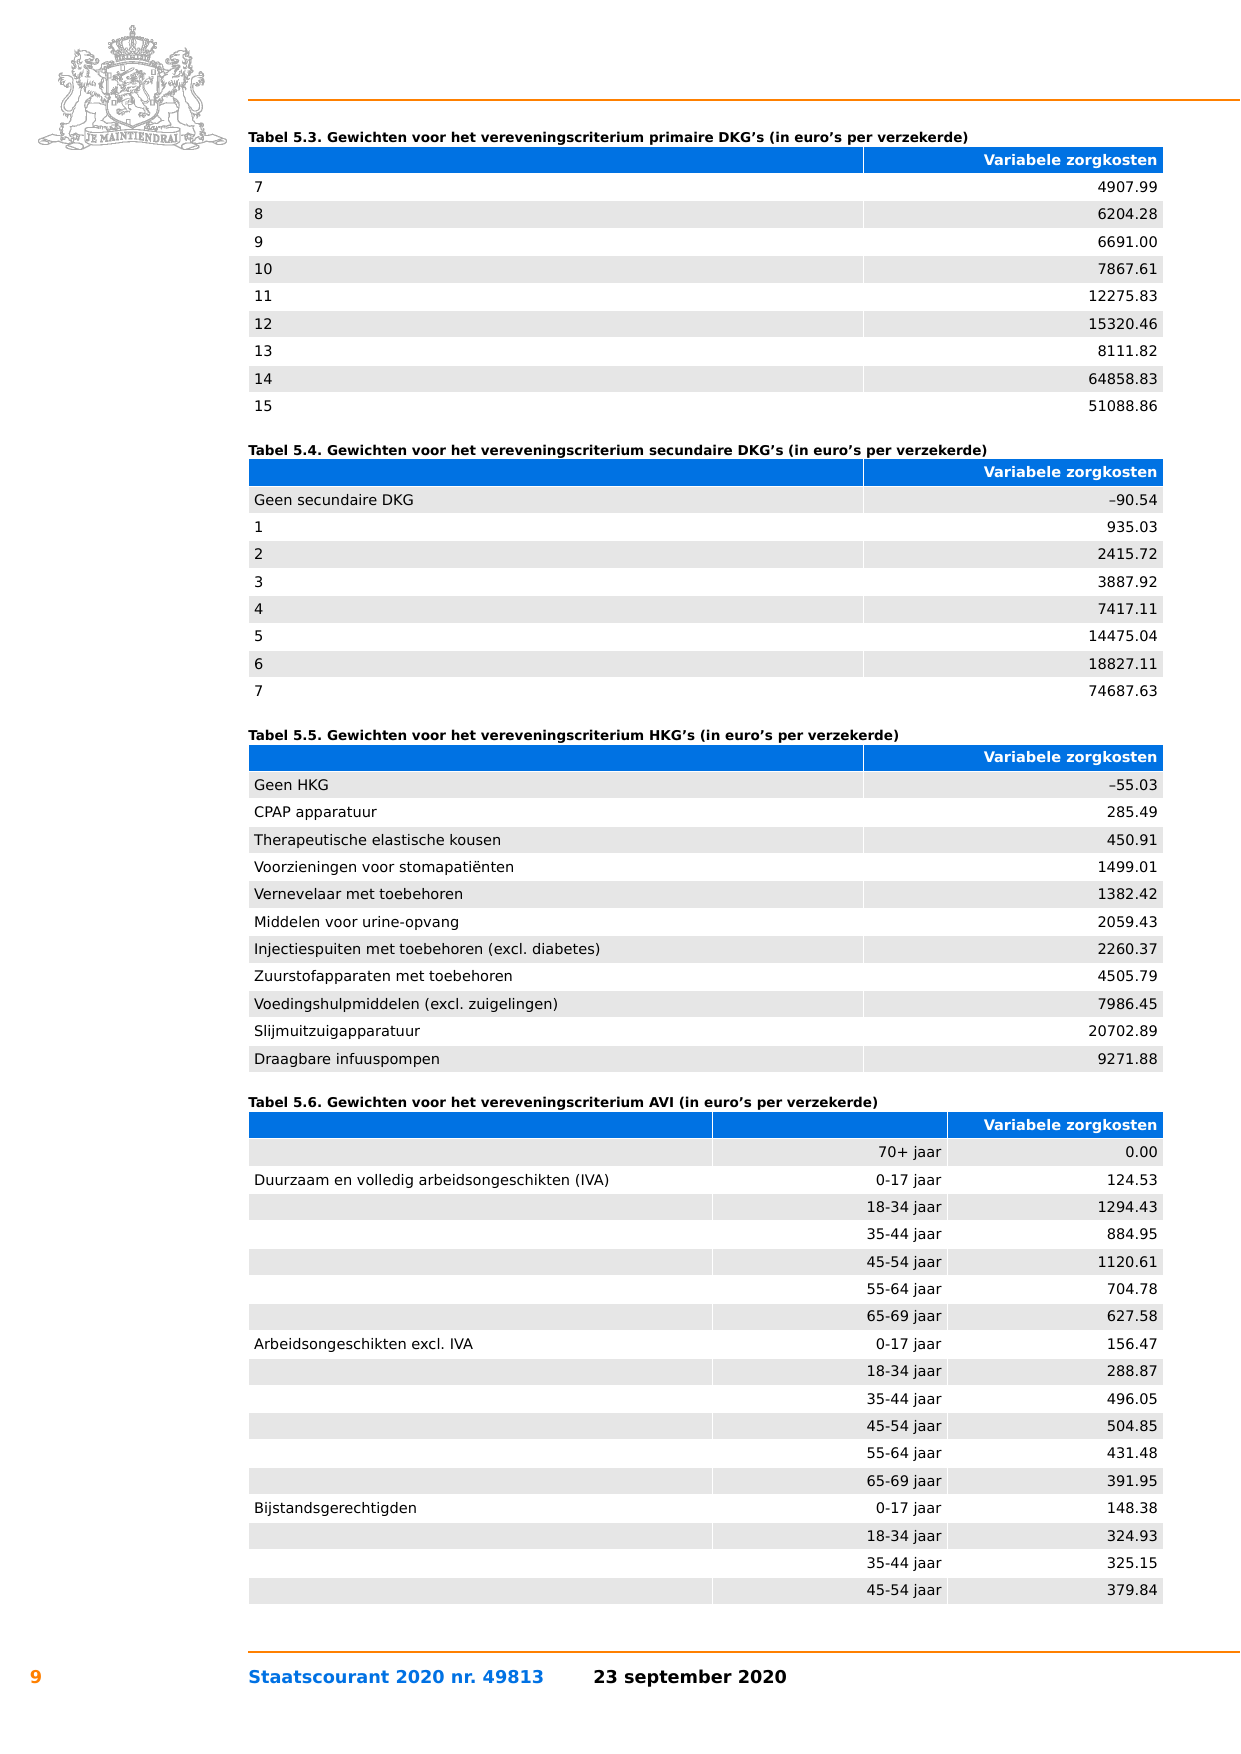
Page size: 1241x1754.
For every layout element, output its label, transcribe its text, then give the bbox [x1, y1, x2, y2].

table_cell Therapeutische elastische kousen [249, 827, 863, 853]
table_header Tabel 5.6. Gewichten voor het vereveningscriterium AVI (in euro’s per verzekerde) [248, 1095, 1163, 1111]
table_cell 288.87 [948, 1359, 1163, 1385]
picture [38, 25, 227, 150]
table_cell 18-34 jaar [713, 1194, 947, 1220]
table_cell Voedingshulpmiddelen (excl. zuigelingen) [249, 991, 863, 1017]
table_cell [249, 1523, 712, 1549]
table_cell Slijmuitzuigapparatuur [249, 1019, 863, 1045]
table_cell 627.58 [948, 1304, 1163, 1330]
table_cell 5 [249, 624, 863, 650]
table_cell 7 [249, 679, 863, 705]
table_cell 18-34 jaar [713, 1523, 947, 1549]
table_cell [249, 1550, 712, 1577]
table_cell 379.84 [948, 1578, 1163, 1604]
table_cell [249, 1304, 712, 1330]
table_cell 9271.88 [864, 1046, 1163, 1072]
table_cell 35-44 jaar [713, 1386, 947, 1412]
table_cell 65-69 jaar [713, 1468, 947, 1494]
table_cell 2 [249, 541, 863, 568]
table_cell [249, 1276, 712, 1303]
table_header Tabel 5.4. Gewichten voor het vereveningscriterium secundaire DKG’s (in euro’s per verzekerde) [248, 443, 1163, 458]
table_cell Variabele zorgkosten [864, 745, 1163, 771]
table_cell 0-17 jaar [713, 1167, 947, 1193]
table_cell 704.78 [948, 1276, 1163, 1303]
table_cell Duurzaam en volledig arbeidsongeschikten (IVA) [249, 1167, 712, 1193]
table_cell 3 [249, 569, 863, 595]
table_cell 324.93 [948, 1523, 1163, 1549]
table_cell [249, 1221, 712, 1248]
table_cell 18827.11 [864, 651, 1163, 677]
table_cell 51088.86 [864, 393, 1163, 419]
table_cell [249, 1249, 712, 1275]
table_cell 6 [249, 651, 863, 677]
table_cell 1294.43 [948, 1194, 1163, 1220]
table_cell Zuurstofapparaten met toebehoren [249, 964, 863, 990]
table_cell 65-69 jaar [713, 1304, 947, 1330]
table_cell 64858.83 [864, 366, 1163, 392]
table_cell 450.91 [864, 827, 1163, 853]
table_cell 7 [249, 174, 863, 200]
table_cell 124.53 [948, 1167, 1163, 1193]
table_cell 6204.28 [864, 201, 1163, 228]
table_cell 15 [249, 393, 863, 419]
table_cell Variabele zorgkosten [864, 459, 1163, 486]
table_cell 18-34 jaar [713, 1359, 947, 1385]
table_cell [249, 1359, 712, 1385]
table_cell 0-17 jaar [713, 1331, 947, 1357]
table_cell 7417.11 [864, 596, 1163, 623]
table_cell [249, 1194, 712, 1220]
table_cell 7867.61 [864, 256, 1163, 283]
table_cell 2260.37 [864, 936, 1163, 963]
table_cell 4907.99 [864, 174, 1163, 200]
table_cell 0.00 [948, 1139, 1163, 1166]
table_cell 391.95 [948, 1468, 1163, 1494]
table_cell [713, 1112, 947, 1138]
table_cell 3887.92 [864, 569, 1163, 595]
table_header Tabel 5.3. Gewichten voor het vereveningscriterium primaire DKG’s (in euro’s per verzekerde) [248, 130, 1163, 146]
table_cell 935.03 [864, 514, 1163, 540]
table_cell 431.48 [948, 1441, 1163, 1467]
table_cell 11 [249, 284, 863, 310]
table_cell 55-64 jaar [713, 1276, 947, 1303]
table_cell Variabele zorgkosten [948, 1112, 1163, 1138]
table_cell [249, 459, 863, 486]
table_cell [249, 1112, 712, 1138]
table_cell Arbeidsongeschikten excl. IVA [249, 1331, 712, 1357]
table_cell 8111.82 [864, 339, 1163, 365]
table_cell 74687.63 [864, 679, 1163, 705]
table_cell 35-44 jaar [713, 1221, 947, 1248]
table_cell 325.15 [948, 1550, 1163, 1577]
table_cell 285.49 [864, 799, 1163, 826]
table_cell [249, 1139, 712, 1166]
table_cell 45-54 jaar [713, 1578, 947, 1604]
table_cell 2059.43 [864, 909, 1163, 935]
table_cell Voorzieningen voor stomapatiënten [249, 854, 863, 880]
table_cell 14475.04 [864, 624, 1163, 650]
table_cell Bijstandsgerechtigden [249, 1495, 712, 1522]
table_cell 4 [249, 596, 863, 623]
table_cell 15320.46 [864, 311, 1163, 337]
table_cell 6691.00 [864, 229, 1163, 255]
table_cell 14 [249, 366, 863, 392]
table_cell 9 [249, 229, 863, 255]
table_cell Variabele zorgkosten [864, 147, 1163, 173]
table_cell [249, 1413, 712, 1439]
table_cell 1499.01 [864, 854, 1163, 880]
table_cell [249, 1468, 712, 1494]
table_cell 496.05 [948, 1386, 1163, 1412]
table_cell [249, 745, 863, 771]
table_cell 55-64 jaar [713, 1441, 947, 1467]
table_cell Middelen voor urine-opvang [249, 909, 863, 935]
table_cell 148.38 [948, 1495, 1163, 1522]
table_cell 70+ jaar [713, 1139, 947, 1166]
table_cell 4505.79 [864, 964, 1163, 990]
table_cell Geen HKG [249, 772, 863, 798]
table_cell 884.95 [948, 1221, 1163, 1248]
table_cell 10 [249, 256, 863, 283]
table_cell 20702.89 [864, 1019, 1163, 1045]
table_cell Vernevelaar met toebehoren [249, 881, 863, 908]
table_cell 156.47 [948, 1331, 1163, 1357]
table_cell 45-54 jaar [713, 1249, 947, 1275]
table_cell 1 [249, 514, 863, 540]
table_cell Draagbare infuuspompen [249, 1046, 863, 1072]
table_cell 1120.61 [948, 1249, 1163, 1275]
table_cell 8 [249, 201, 863, 228]
table_cell [249, 1441, 712, 1467]
table_cell 13 [249, 339, 863, 365]
table_cell 35-44 jaar [713, 1550, 947, 1577]
table_cell 12275.83 [864, 284, 1163, 310]
table_cell CPAP apparatuur [249, 799, 863, 826]
table_cell 12 [249, 311, 863, 337]
table_cell –90.54 [864, 487, 1163, 513]
table_cell Geen secundaire DKG [249, 487, 863, 513]
table_cell [249, 1578, 712, 1604]
table_cell [249, 1386, 712, 1412]
table_cell Injectiespuiten met toebehoren (excl. diabetes) [249, 936, 863, 963]
table_cell –55.03 [864, 772, 1163, 798]
table_cell 1382.42 [864, 881, 1163, 908]
table_cell 7986.45 [864, 991, 1163, 1017]
table_cell [249, 147, 863, 173]
table_header Tabel 5.5. Gewichten voor het vereveningscriterium HKG’s (in euro’s per verzekerde) [248, 728, 1163, 743]
table_cell 504.85 [948, 1413, 1163, 1439]
table_cell 45-54 jaar [713, 1413, 947, 1439]
table_cell 0-17 jaar [713, 1495, 947, 1522]
table_cell 2415.72 [864, 541, 1163, 568]
